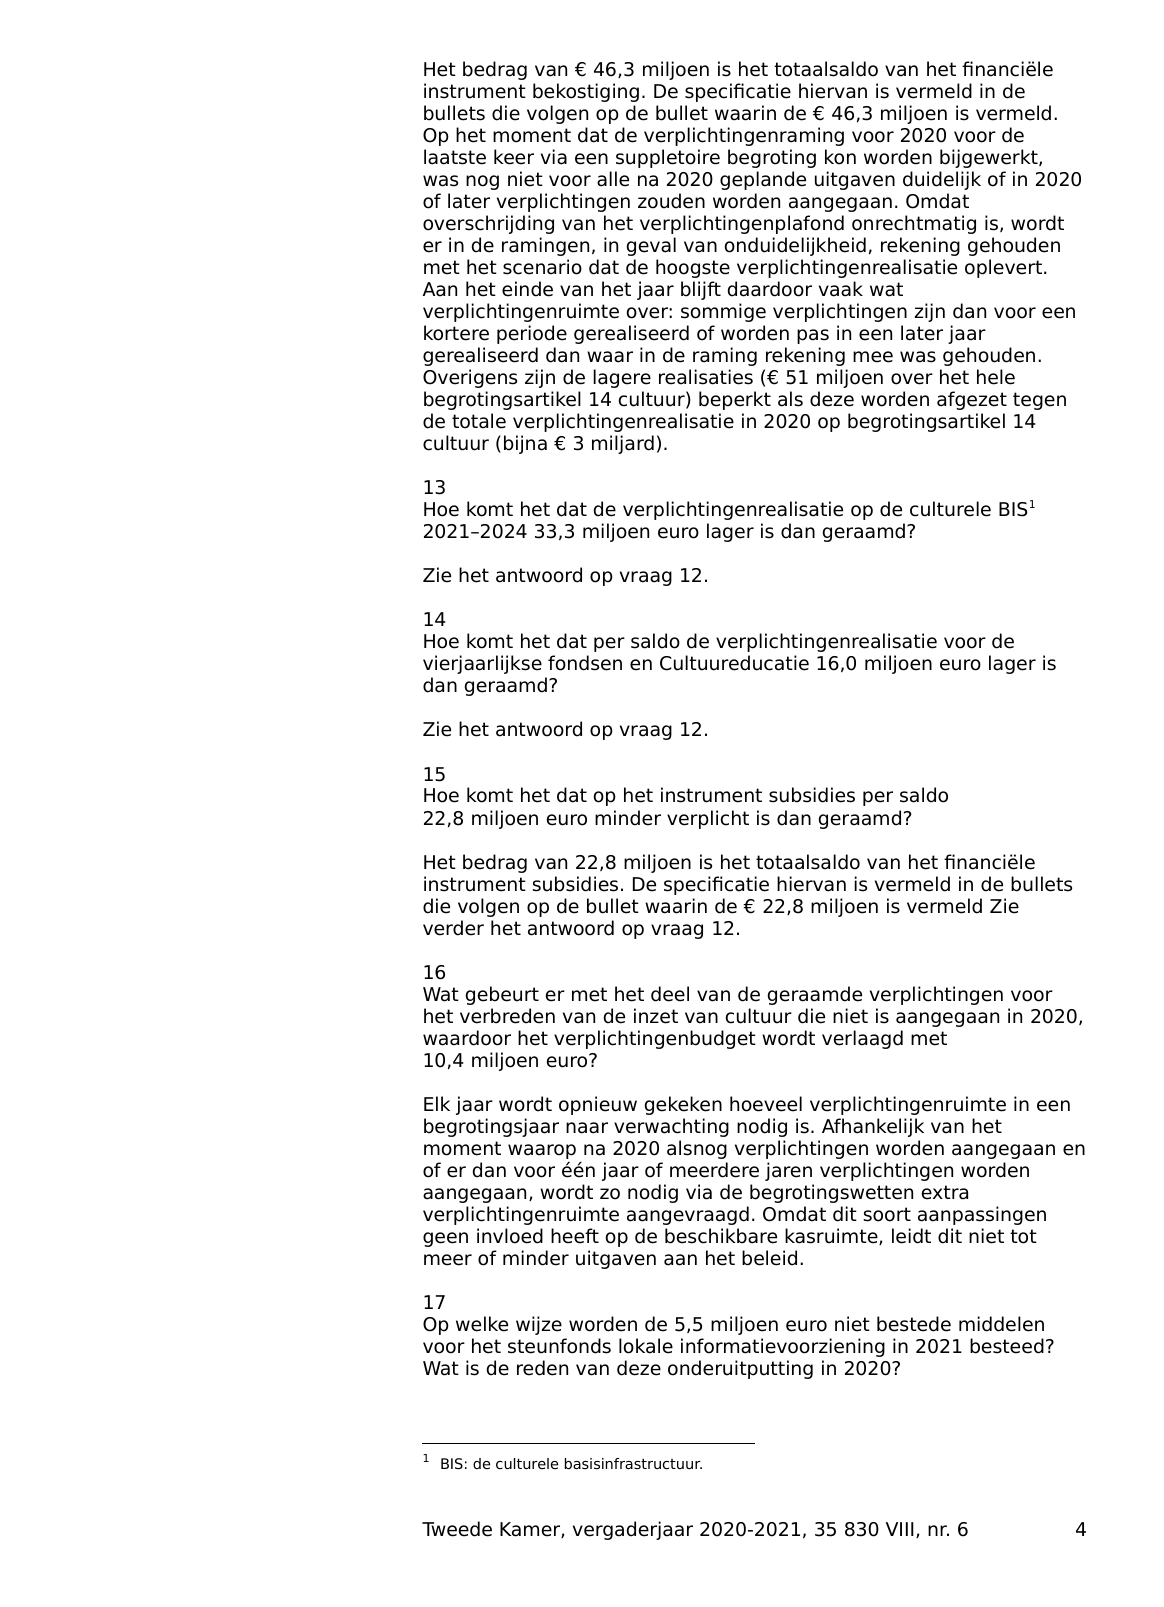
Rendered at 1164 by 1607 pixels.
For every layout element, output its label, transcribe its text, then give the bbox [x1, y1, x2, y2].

text 17 [422, 1292, 1087, 1314]
text Het bedrag van € 46,3 miljoen is het totaalsaldo van het financiële instrument bekostiging. De specificatie hiervan is vermeld in de bullets die volgen op de bullet waarin de € 46,3 miljoen is vermeld. [422, 59, 1087, 125]
text Op het moment dat de verplichtingenraming voor 2020 voor de laatste keer via een suppletoire begroting kon worden bijgewerkt, was nog niet voor alle na 2020 geplande uitgaven duidelijk of in 2020 of later verplichtingen zouden worden aangegaan. Omdat overschrijding van het verplichtingenplafond onrechtmatig is, wordt er in de ramingen, in geval van onduidelijkheid, rekening gehouden met het scenario dat de hoogste verplichtingenrealisatie oplevert. Aan het einde van het jaar blijft daardoor vaak wat verplichtingenruimte over: sommige verplichtingen zijn dan voor een kortere periode gerealiseerd of worden pas in een later jaar gerealiseerd dan waar in de raming rekening mee was gehouden. Overigens zijn de lagere realisaties (€ 51 miljoen over het hele begrotingsartikel 14 cultuur) beperkt als deze worden afgezet tegen de totale verplichtingenrealisatie in 2020 op begrotingsartikel 14 cultuur (bijna € 3 miljard). [422, 125, 1087, 455]
text Zie het antwoord op vraag 12. [422, 719, 1087, 741]
text Hoe komt het dat per saldo de verplichtingenrealisatie voor de vierjaarlijkse fondsen en Cultuureducatie 16,0 miljoen euro lager is dan geraamd? [422, 631, 1087, 697]
text Hoe komt het dat de verplichtingenrealisatie op de culturele BIS 2021–2024 33,3 miljoen euro lager is dan geraamd? [422, 499, 1087, 543]
text Wat gebeurt er met het deel van de geraamde verplichtingen voor het verbreden van de inzet van cultuur die niet is aangegaan in 2020, waardoor het verplichtingenbudget wordt verlaagd met 10,4 miljoen euro? [422, 984, 1087, 1072]
text Hoe komt het dat op het instrument subsidies per saldo 22,8 miljoen euro minder verplicht is dan geraamd? [422, 785, 1087, 829]
text 13 [422, 477, 1087, 499]
text Zie het antwoord op vraag 12. [422, 565, 1087, 587]
text BIS: de culturele basisinfrastructuur. [422, 1452, 1087, 1474]
text 15 [422, 763, 1087, 785]
text Het bedrag van 22,8 miljoen is het totaalsaldo van het financiële instrument subsidies. De specificatie hiervan is vermeld in de bullets die volgen op de bullet waarin de € 22,8 miljoen is vermeld Zie verder het antwoord op vraag 12. [422, 852, 1087, 939]
text Elk jaar wordt opnieuw gekeken hoeveel verplichtingenruimte in een begrotingsjaar naar verwachting nodig is. Afhankelijk van het moment waarop na 2020 alsnog verplichtingen worden aangegaan en of er dan voor één jaar of meerdere jaren verplichtingen worden aangegaan, wordt zo nodig via de begrotingswetten extra verplichtingenruimte aangevraagd. Omdat dit soort aanpassingen geen invloed heeft op de beschikbare kasruimte, leidt dit niet tot meer of minder uitgaven aan het beleid. [422, 1094, 1087, 1269]
text Op welke wijze worden de 5,5 miljoen euro niet bestede middelen voor het steunfonds lokale informatievoorziening in 2021 besteed? Wat is de reden van deze onderuitputting in 2020? [422, 1314, 1087, 1380]
text 14 [422, 609, 1087, 631]
text 16 [422, 962, 1087, 984]
